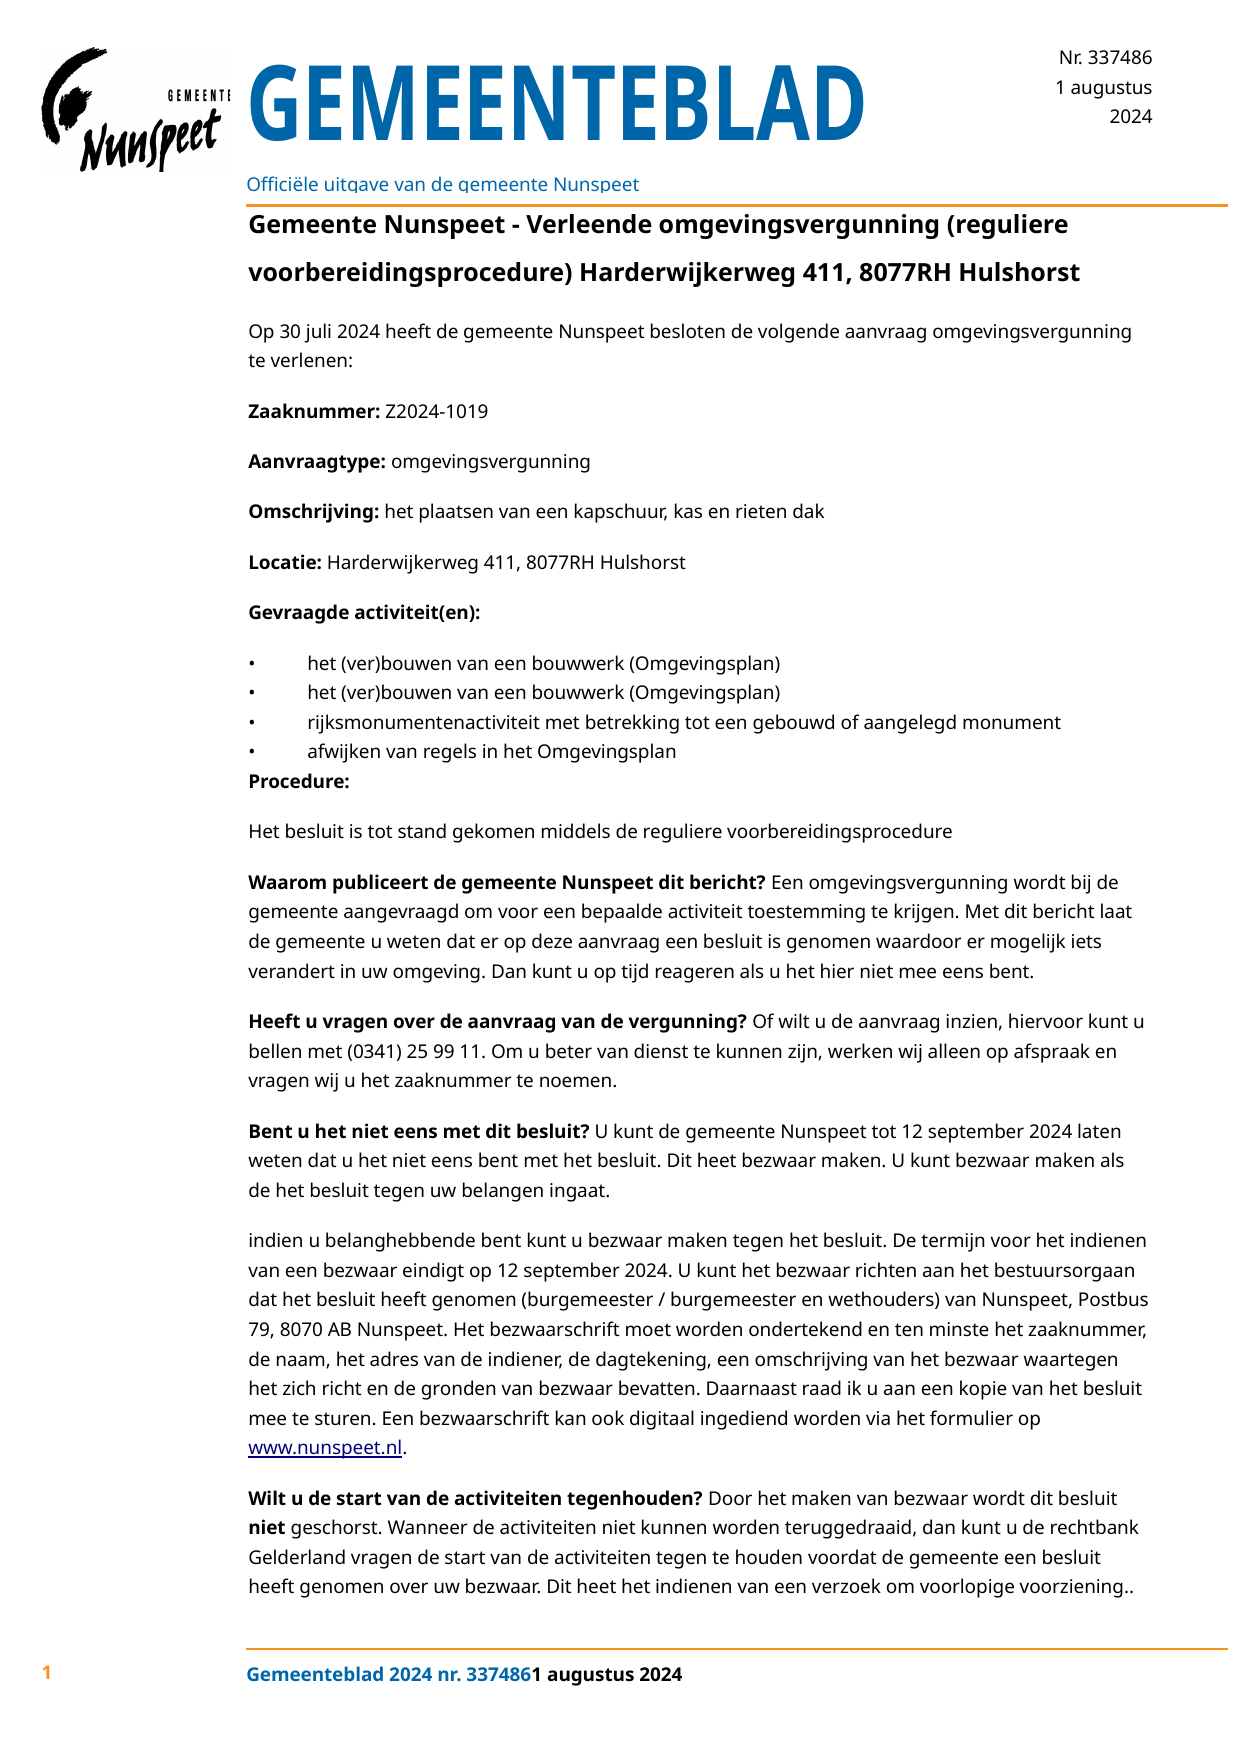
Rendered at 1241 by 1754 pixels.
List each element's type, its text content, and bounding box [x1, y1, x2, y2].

text Op 30 juli 2024 heeft de gemeente Nunspeet besloten de volgende aanvraag omgevingsvergunning te verlenen: [248, 318, 1152, 373]
list rijksmonumentenactiviteit met betrekking tot een gebouwd of aangelegd monument [248, 709, 1152, 735]
text Waarom publiceert de gemeente Nunspeet dit bericht? Een omgevingsvergunning wordt bij de gemeente aangevraagd om voor een bepaalde activiteit toestemming te krijgen. Met dit bericht laat de gemeente u weten dat er op deze aanvraag een besluit is genomen waardoor er mogelijk iets verandert in uw omgeving. Dan kunt u op tijd reageren als u het hier niet mee eens bent. [248, 869, 1152, 984]
text Gemeente Nunspeet - Verleende omgevingsvergunning (reguliere voorbereidingsprocedure) Harderwijkerweg 411, 8077RH Hulshorst [248, 207, 1152, 288]
list het (ver)bouwen van een bouwwerk (Omgevingsplan) [248, 679, 1152, 705]
text Locatie: Harderwijkerweg 411, 8077RH Hulshorst [248, 549, 1152, 575]
text Omschrijving: het plaatsen van een kapschuur, kas en rieten dak [248, 499, 1152, 524]
list het (ver)bouwen van een bouwwerk (Omgevingsplan) [248, 650, 1152, 676]
text Wilt u de start van de activiteiten tegenhouden? Door het maken van bezwaar wordt dit besluit niet geschorst. Wanneer de activiteiten niet kunnen worden teruggedraaid, dan kunt u de rechtbank Gelderland vragen de start van de activiteiten tegen te houden voordat de gemeente een besluit heeft genomen over uw bezwaar. Dit heet het indienen van een verzoek om voorlopige voorziening.. [248, 1485, 1152, 1599]
list afwijken van regels in het Omgevingsplan [248, 739, 1152, 764]
picture [41, 47, 231, 172]
text Heeft u vragen over de aanvraag van de vergunning? Of wilt u de aanvraag inzien, hiervoor kunt u bellen met (0341) 25 99 11. Om u beter van dienst te kunnen zijn, werken wij alleen op afspraak en vragen wij u het zaaknummer te noemen. [248, 1008, 1152, 1093]
text Zaaknummer: Z2024-1019 [248, 398, 1152, 424]
text Aanvraagtype: omgevingsvergunning [248, 448, 1152, 474]
text indien u belanghebbende bent kunt u bezwaar maken tegen het besluit. De termijn voor het indienen van een bezwaar eindigt op 12 september 2024. U kunt het bezwaar richten aan het bestuursorgaan dat het besluit heeft genomen (burgemeester / burgemeester en wethouders) van Nunspeet, Postbus 79, 8070 AB Nunspeet. Het bezwaarschrift moet worden ondertekend en ten minste het zaaknummer, de naam, het adres van de indiener, de dagtekening, een omschrijving van het bezwaar waartegen het zich richt en de gronden van bezwaar bevatten. Daarnaast raad ik u aan een kopie van het besluit mee te sturen. Een bezwaarschrift kan ook digitaal ingediend worden via het formulier op www.nunspeet.nl. [248, 1227, 1152, 1460]
text Het besluit is tot stand gekomen middels de reguliere voorbereidingsprocedure [248, 819, 1152, 844]
text Procedure: [248, 768, 1152, 794]
text Bent u het niet eens met dit besluit? U kunt de gemeente Nunspeet tot 12 september 2024 laten weten dat u het niet eens bent met het besluit. Dit heet bezwaar maken. U kunt bezwaar maken als de het besluit tegen uw belangen ingaat. [248, 1118, 1152, 1203]
text Gevraagde activiteit(en): [248, 599, 1152, 625]
